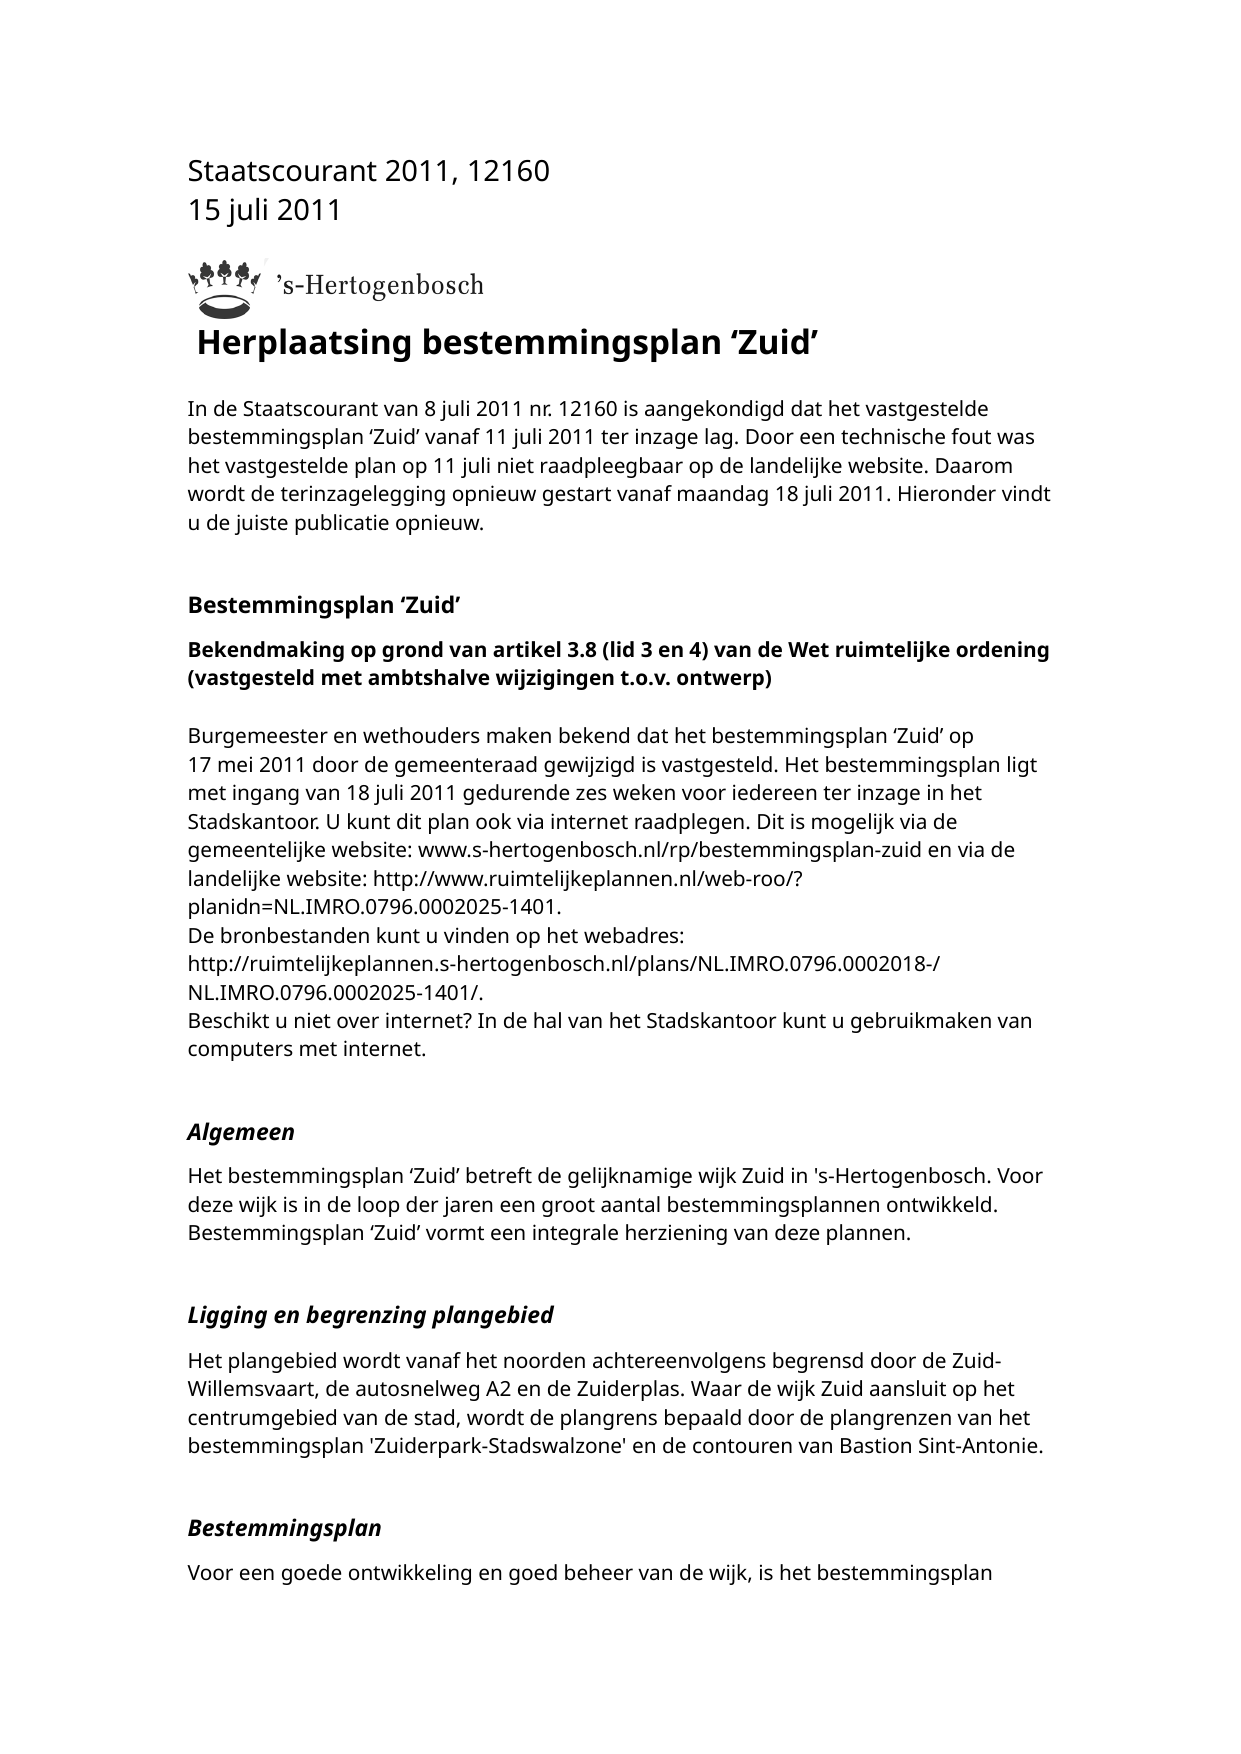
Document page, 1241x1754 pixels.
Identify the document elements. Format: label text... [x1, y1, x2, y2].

text Staatscourant 2011, 12160 [187, 150, 1053, 190]
text Burgemeester en wethouders maken bekend dat het bestemmingsplan ‘Zuid’ op 17 mei 2011 door de gemeenteraad gewijzigd is vastgesteld. Het bestemmingsplan ligt met ingang van 18 juli 2011 gedurende zes weken voor iedereen ter inzage in het Stadskantoor. U kunt dit plan ook via internet raadplegen. Dit is mogelijk via de gemeentelijke website: www.s-hertogenbosch.nl/rp/bestemmingsplan-zuid en via de landelijke website: http://www.ruimtelijkeplannen.nl/web-roo/?planidn=NL.IMRO.0796.0002025-1401. [187, 722, 1053, 921]
text In de Staatscourant van 8 juli 2011 nr. 12160 is aangekondigd dat het vastgestelde bestemmingsplan ‘Zuid’ vanaf 11 juli 2011 ter inzage lag. Door een technische fout was het vastgestelde plan op 11 juli niet raadpleegbaar op de landelijke website. Daarom wordt de terinzagelegging opnieuw gestart vanaf maandag 18 juli 2011. Hieronder vindt u de juiste publicatie opnieuw. [187, 394, 1053, 536]
text Beschikt u niet over internet? In de hal van het Stadskantoor kunt u gebruikmaken van computers met internet. [187, 1006, 1053, 1063]
subtitle Bestemmingsplan [187, 1512, 1053, 1543]
subtitle Bestemmingsplan ‘Zuid’ [187, 588, 1053, 620]
subtitle Ligging en begrenzing plangebied [187, 1299, 1053, 1331]
text http://ruimtelijkeplannen.s-hertogenbosch.nl/plans/NL.IMRO.0796.0002018-/NL.IMRO.0796.0002025-1401/. [187, 949, 1053, 1006]
subtitle Herplaatsing bestemmingsplan ‘Zuid’ [187, 271, 1053, 364]
text Bekendmaking op grond van artikel 3.8 (lid 3 en 4) van de Wet ruimtelijke ordening (vastgesteld met ambtshalve wijzigingen t.o.v. ontwerp) [187, 635, 1053, 692]
picture [187, 258, 484, 319]
text Voor een goede ontwikkeling en goed beheer van de wijk, is het bestemmingsplan [187, 1558, 1053, 1587]
text Het bestemmingsplan ‘Zuid’ betreft de gelijknamige wijk Zuid in 's-Hertogenbosch. Voor deze wijk is in de loop der jaren een groot aantal bestemmingsplannen ontwikkeld. Bestemmingsplan ‘Zuid’ vormt een integrale herziening van deze plannen. [187, 1162, 1053, 1247]
text De bronbestanden kunt u vinden op het webadres: [187, 921, 1053, 949]
text Het plangebied wordt vanaf het noorden achtereenvolgens begrensd door de Zuid-Willemsvaart, de autosnelweg A2 en de Zuiderplas. Waar de wijk Zuid aansluit op het centrumgebied van de stad, wordt de plangrens bepaald door de plangrenzen van het bestemmingsplan 'Zuiderpark-Stadswalzone' en de contouren van Bastion Sint-Antonie. [187, 1346, 1053, 1459]
text 15 juli 2011 [187, 190, 1053, 229]
subtitle Algemeen [187, 1115, 1053, 1147]
